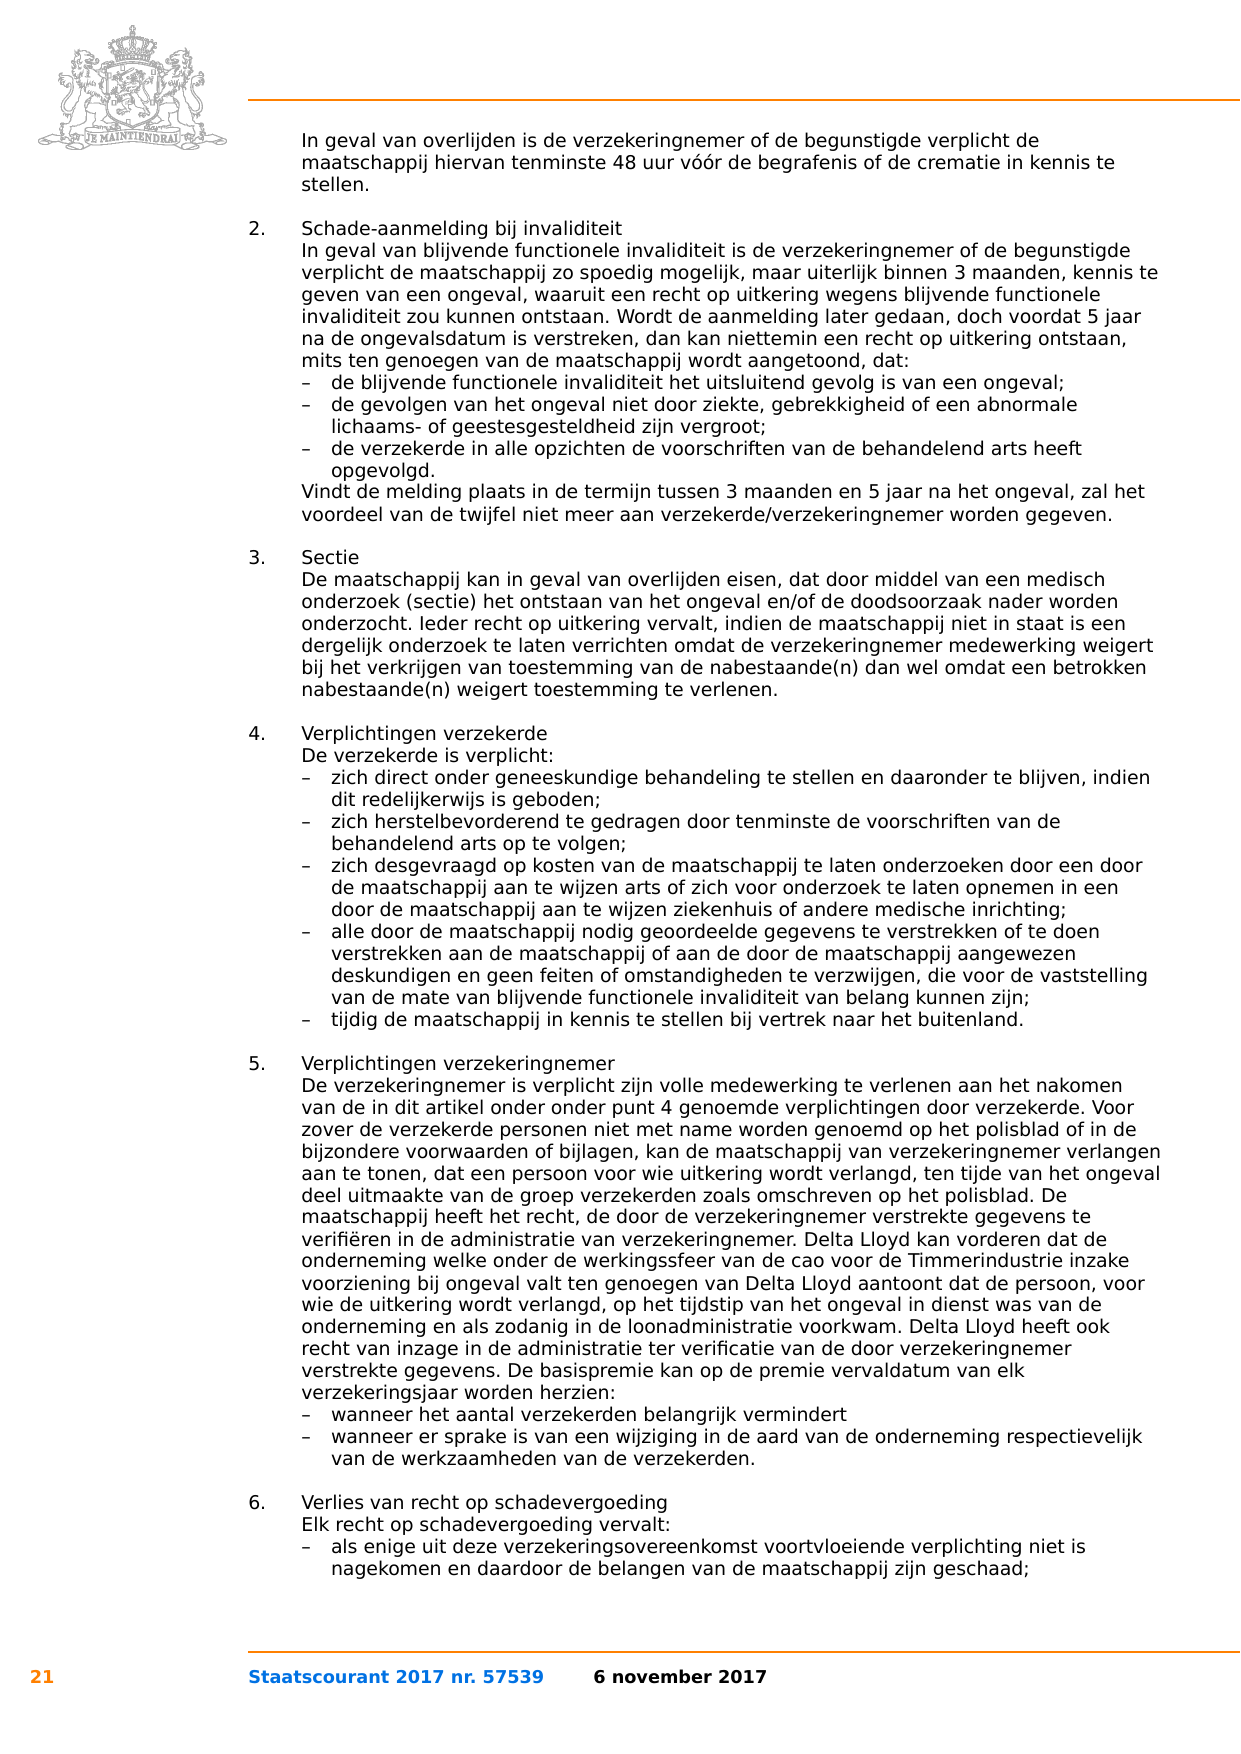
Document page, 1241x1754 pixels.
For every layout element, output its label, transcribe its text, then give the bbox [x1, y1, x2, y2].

text – zich herstelbevorderend te gedragen door tenminste de voorschriften van de behandelend arts op te volgen; [301, 811, 1163, 855]
text – wanneer het aantal verzekerden belangrijk vermindert [301, 1404, 1163, 1426]
picture [38, 25, 227, 150]
text – de gevolgen van het ongeval niet door ziekte, gebrekkigheid of een abnormale lichaams- of geestesgesteldheid zijn vergroot; [301, 393, 1163, 437]
text – zich direct onder geneeskundige behandeling te stellen en daaronder te blijven, indien dit redelijkerwijs is geboden; [301, 767, 1163, 811]
text – tijdig de maatschappij in kennis te stellen bij vertrek naar het buitenland. [301, 1009, 1163, 1031]
text 3. Sectie [248, 547, 1163, 569]
text Vindt de melding plaats in de termijn tussen 3 maanden en 5 jaar na het ongeval, zal het voordeel van de twijfel niet meer aan verzekerde/verzekeringnemer worden gegeven. [301, 481, 1163, 525]
text De verzekeringnemer is verplicht zijn volle medewerking te verlenen aan het nakomen van de in dit artikel onder onder punt 4 genoemde verplichtingen door verzekerde. Voor zover de verzekerde personen niet met name worden genoemd op het polisblad of in de bijzondere voorwaarden of bijlagen, kan de maatschappij van verzekeringnemer verlangen aan te tonen, dat een persoon voor wie uitkering wordt verlangd, ten tijde van het ongeval deel uitmaakte van de groep verzekerden zoals omschreven op het polisblad. De maatschappij heeft het recht, de door de verzekeringnemer verstrekte gegevens te verifiëren in de administratie van verzekeringnemer. Delta Lloyd kan vorderen dat de onderneming welke onder de werkingssfeer van de cao voor de Timmerindustrie inzake voorziening bij ongeval valt ten genoegen van Delta Lloyd aantoont dat de persoon, voor wie de uitkering wordt verlangd, op het tijdstip van het ongeval in dienst was van de onderneming en als zodanig in de loonadministratie voorkwam. Delta Lloyd heeft ook recht van inzage in de administratie ter verificatie van de door verzekeringnemer verstrekte gegevens. De basispremie kan op de premie vervaldatum van elk verzekeringsjaar worden herzien: [301, 1074, 1163, 1404]
text 6. Verlies van recht op schadevergoeding [248, 1492, 1163, 1514]
text – de blijvende functionele invaliditeit het uitsluitend gevolg is van een ongeval; [301, 372, 1163, 393]
text – wanneer er sprake is van een wijziging in de aard van de onderneming respectievelijk van de werkzaamheden van de verzekerden. [301, 1426, 1163, 1470]
text De maatschappij kan in geval van overlijden eisen, dat door middel van een medisch onderzoek (sectie) het ontstaan van het ongeval en/of de doodsoorzaak nader worden onderzocht. Ieder recht op uitkering vervalt, indien de maatschappij niet in staat is een dergelijk onderzoek te laten verrichten omdat de verzekeringnemer medewerking weigert bij het verkrijgen van toestemming van de nabestaande(n) dan wel omdat een betrokken nabestaande(n) weigert toestemming te verlenen. [301, 569, 1163, 701]
text – als enige uit deze verzekeringsovereenkomst voortvloeiende verplichting niet is nagekomen en daardoor de belangen van de maatschappij zijn geschaad; [301, 1536, 1163, 1580]
text – alle door de maatschappij nodig geoordeelde gegevens te verstrekken of te doen verstrekken aan de maatschappij of aan de door de maatschappij aangewezen deskundigen en geen feiten of omstandigheden te verzwijgen, die voor de vaststelling van de mate van blijvende functionele invaliditeit van belang kunnen zijn; [301, 921, 1163, 1009]
text 2. Schade-aanmelding bij invaliditeit [248, 218, 1163, 240]
text Elk recht op schadevergoeding vervalt: [301, 1514, 1163, 1536]
text – zich desgevraagd op kosten van de maatschappij te laten onderzoeken door een door de maatschappij aan te wijzen arts of zich voor onderzoek te laten opnemen in een door de maatschappij aan te wijzen ziekenhuis of andere medische inrichting; [301, 855, 1163, 921]
text – de verzekerde in alle opzichten de voorschriften van de behandelend arts heeft opgevolgd. [301, 437, 1163, 481]
text De verzekerde is verplicht: [301, 745, 1163, 767]
text 4. Verplichtingen verzekerde [248, 723, 1163, 745]
text In geval van overlijden is de verzekeringnemer of de begunstigde verplicht de maatschappij hiervan tenminste 48 uur vóór de begrafenis of de crematie in kennis te stellen. [301, 130, 1163, 196]
text 5. Verplichtingen verzekeringnemer [248, 1053, 1163, 1074]
text In geval van blijvende functionele invaliditeit is de verzekeringnemer of de begunstigde verplicht de maatschappij zo spoedig mogelijk, maar uiterlijk binnen 3 maanden, kennis te geven van een ongeval, waaruit een recht op uitkering wegens blijvende functionele invaliditeit zou kunnen ontstaan. Wordt de aanmelding later gedaan, doch voordat 5 jaar na de ongevalsdatum is verstreken, dan kan niettemin een recht op uitkering ontstaan, mits ten genoegen van de maatschappij wordt aangetoond, dat: [301, 240, 1163, 372]
